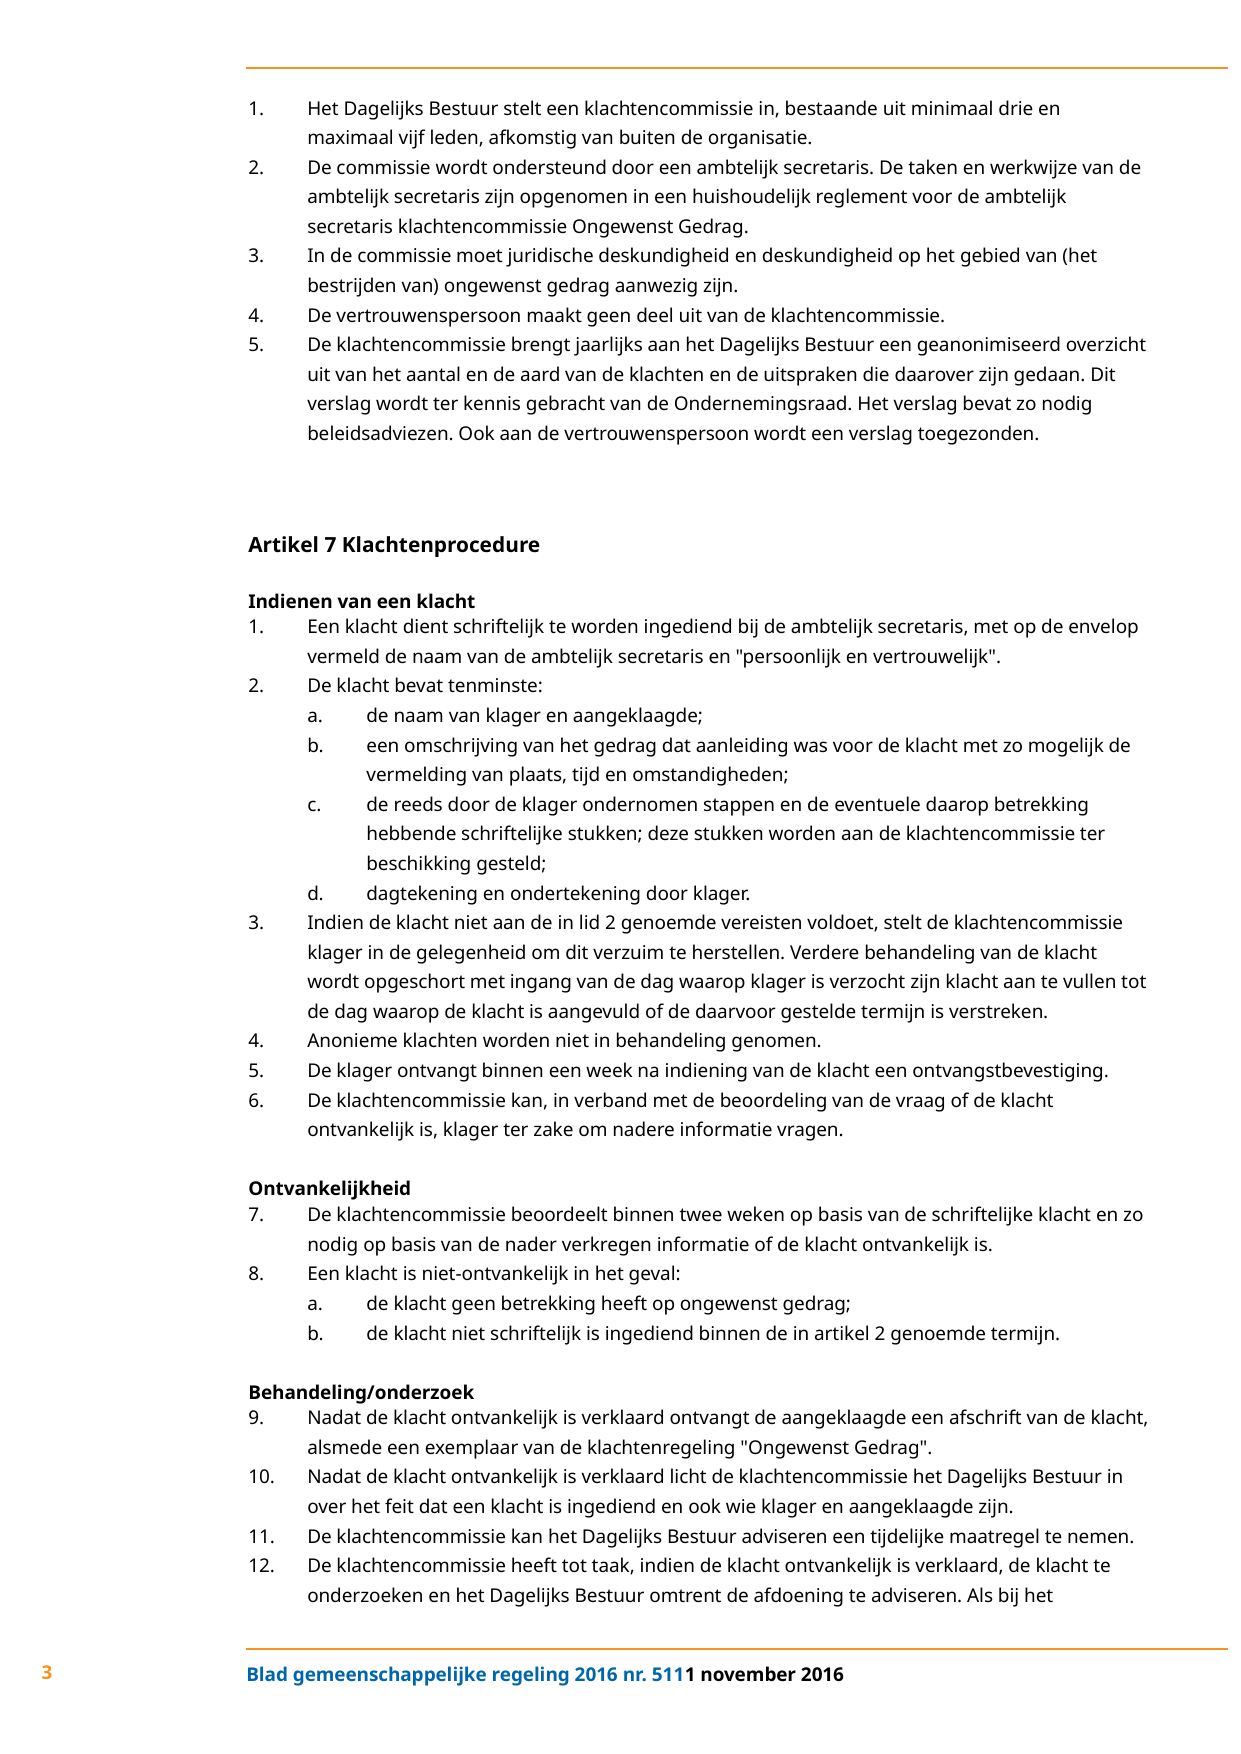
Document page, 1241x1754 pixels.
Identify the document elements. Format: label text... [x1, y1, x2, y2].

list De klachtencommissie beoordeelt binnen twee weken op basis van de schriftelijke klacht en zo nodig op basis van de nader verkregen informatie of de klacht ontvankelijk is. [248, 1201, 1152, 1257]
list Anonieme klachten worden niet in behandeling genomen. [248, 1028, 1152, 1053]
list De klacht bevat tenminste: [248, 673, 1152, 698]
list De klager ontvangt binnen een week na indiening van de klacht een ontvangstbevestiging. [248, 1057, 1152, 1083]
text Ontvankelijkheid [248, 1176, 1152, 1201]
picture [41, 47, 231, 172]
list De klachtencommissie brengt jaarlijks aan het Dagelijks Bestuur een geanonimiseerd overzicht uit van het aantal en de aard van de klachten en de uitspraken die daarover zijn gedaan. Dit verslag wordt ter kennis gebracht van de Ondernemingsraad. Het verslag bevat zo nodig beleidsadviezen. Ook aan de vertrouwenspersoon wordt een verslag toegezonden. [248, 331, 1152, 446]
list De klachtencommissie kan het Dagelijks Bestuur adviseren een tijdelijke maatregel te nemen. [248, 1523, 1152, 1549]
list Een klacht dient schriftelijk te worden ingediend bij de ambtelijk secretaris, met op de envelop vermeld de naam van de ambtelijk secretaris en "persoonlijk en vertrouwelijk". [248, 613, 1152, 669]
text Behandeling/onderzoek [248, 1379, 1152, 1404]
list een omschrijving van het gedrag dat aanleiding was voor de klacht met zo mogelijk de vermelding van plaats, tijd en omstandigheden; [307, 732, 1152, 787]
list Indien de klacht niet aan de in lid 2 genoemde vereisten voldoet, stelt de klachtencommissie klager in de gelegenheid om dit verzuim te herstellen. Verdere behandeling van de klacht wordt opgeschort met ingang van de dag waarop klager is verzocht zijn klacht aan te vullen tot de dag waarop de klacht is aangevuld of de daarvoor gestelde termijn is verstreken. [248, 909, 1152, 1024]
list De klachtencommissie kan, in verband met de beoordeling van de vraag of de klacht ontvankelijk is, klager ter zake om nadere informatie vragen. [248, 1087, 1152, 1142]
list De klachtencommissie heeft tot taak, indien de klacht ontvankelijk is verklaard, de klacht te onderzoeken en het Dagelijks Bestuur omtrent de afdoening te adviseren. Als bij het [248, 1552, 1152, 1608]
list In de commissie moet juridische deskundigheid en deskundigheid op het gebied van (het bestrijden van) ongewenst gedrag aanwezig zijn. [248, 243, 1152, 298]
list de klacht niet schriftelijk is ingediend binnen de in artikel 2 genoemde termijn. [307, 1320, 1152, 1345]
list de naam van klager en aangeklaagde; [307, 702, 1152, 728]
list dagtekening en ondertekening door klager. [307, 880, 1152, 906]
list Nadat de klacht ontvankelijk is verklaard ontvangt de aangeklaagde een afschrift van de klacht, alsmede een exemplaar van de klachtenregeling "Ongewenst Gedrag". [248, 1404, 1152, 1460]
list de klacht geen betrekking heeft op ongewenst gedrag; [307, 1290, 1152, 1316]
list Het Dagelijks Bestuur stelt een klachtencommissie in, bestaande uit minimaal drie en maximaal vijf leden, afkomstig van buiten de organisatie. [248, 95, 1152, 150]
text Artikel 7 Klachtenprocedure [248, 530, 1152, 558]
list Nadat de klacht ontvankelijk is verklaard licht de klachtencommissie het Dagelijks Bestuur in over het feit dat een klacht is ingediend en ook wie klager en aangeklaagde zijn. [248, 1464, 1152, 1519]
list Een klacht is niet-ontvankelijk in het geval: [248, 1261, 1152, 1286]
text Indienen van een klacht [248, 588, 1152, 613]
list de reeds door de klager ondernomen stappen en de eventuele daarop betrekking hebbende schriftelijke stukken; deze stukken worden aan de klachtencommissie ter beschikking gesteld; [307, 791, 1152, 876]
list De vertrouwenspersoon maakt geen deel uit van de klachtencommissie. [248, 302, 1152, 328]
list De commissie wordt ondersteund door een ambtelijk secretaris. De taken en werkwijze van de ambtelijk secretaris zijn opgenomen in een huishoudelijk reglement voor de ambtelijk secretaris klachtencommissie Ongewenst Gedrag. [248, 154, 1152, 239]
